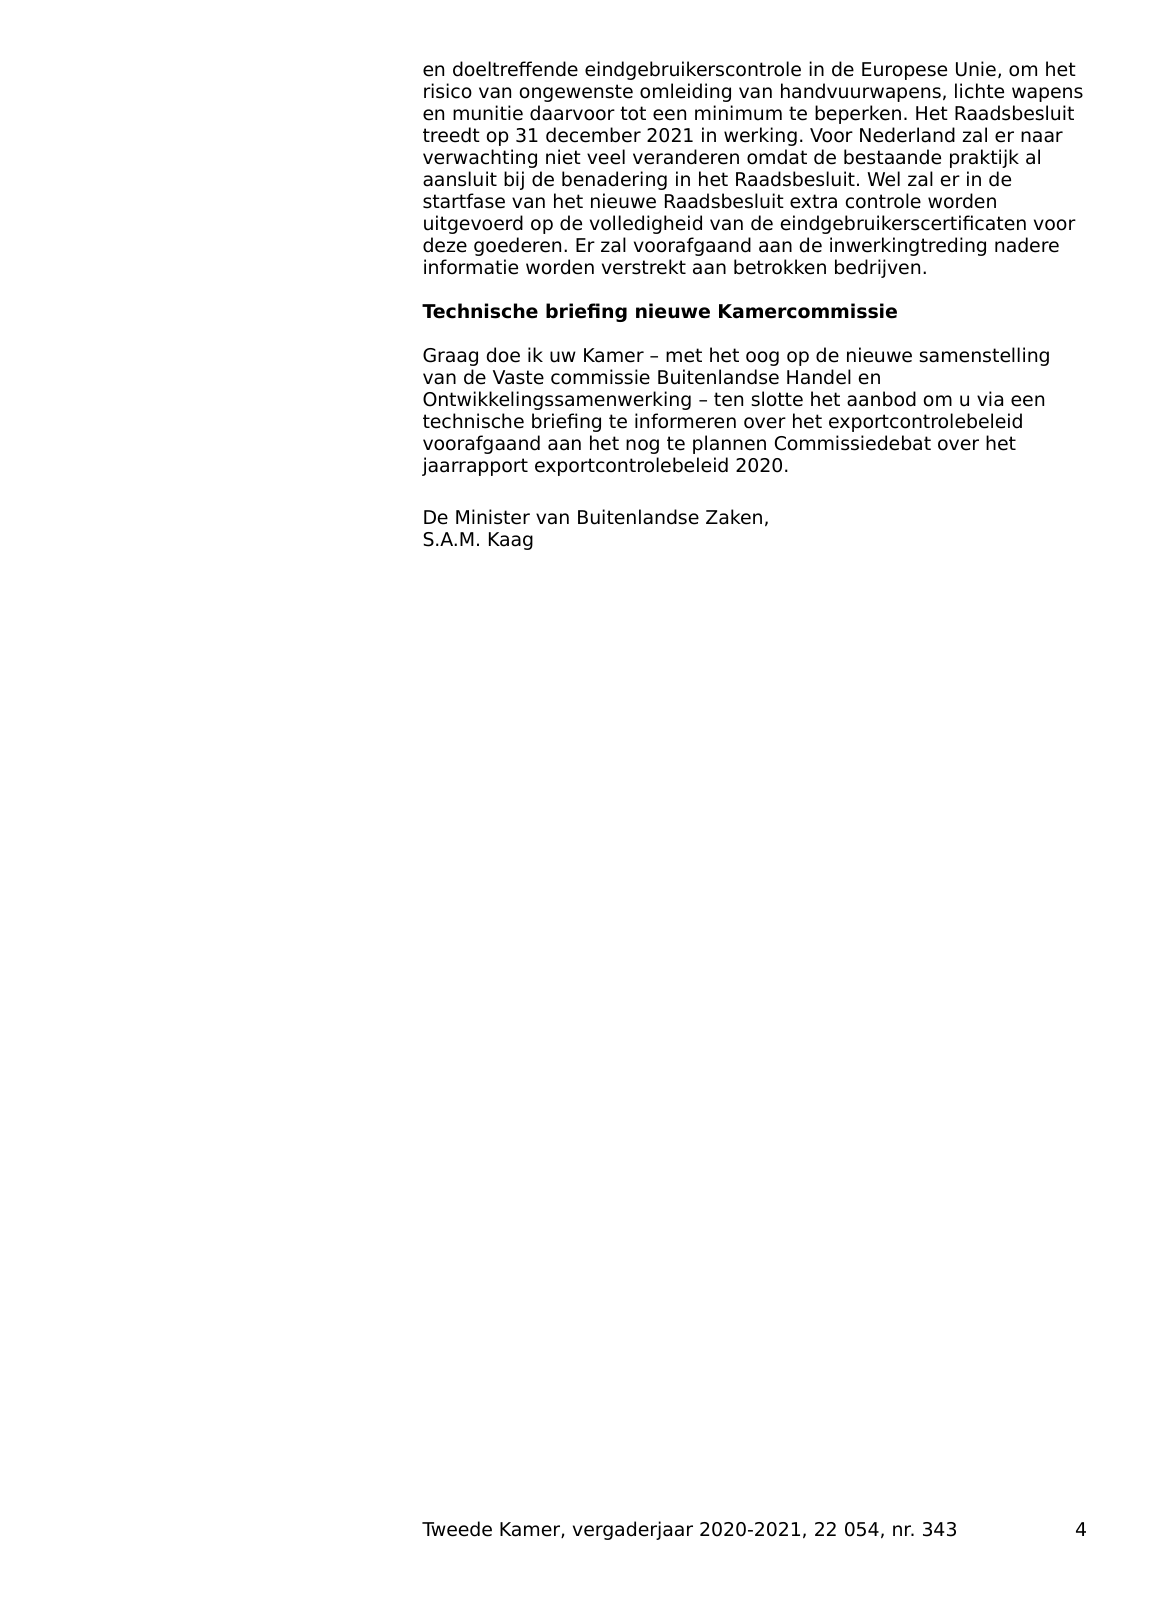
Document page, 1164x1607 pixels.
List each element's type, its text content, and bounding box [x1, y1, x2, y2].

text De Minister van Buitenlandse Zaken, S.A.M. Kaag [422, 507, 1087, 551]
text Graag doe ik uw Kamer – met het oog op de nieuwe samenstelling van de Vaste commissie Buitenlandse Handel en Ontwikkelingssamenwerking – ten slotte het aanbod om u via een technische briefing te informeren over het exportcontrolebeleid voorafgaand aan het nog te plannen Commissiedebat over het jaarrapport exportcontrolebeleid 2020. [422, 345, 1087, 477]
subtitle Technische briefing nieuwe Kamercommissie [422, 301, 1087, 323]
text en doeltreffende eindgebruikerscontrole in de Europese Unie, om het risico van ongewenste omleiding van handvuurwapens, lichte wapens en munitie daarvoor tot een minimum te beperken. Het Raadsbesluit treedt op 31 december 2021 in werking. Voor Nederland zal er naar verwachting niet veel veranderen omdat de bestaande praktijk al aansluit bij de benadering in het Raadsbesluit. Wel zal er in de startfase van het nieuwe Raadsbesluit extra controle worden uitgevoerd op de volledigheid van de eindgebruikerscertificaten voor deze goederen. Er zal voorafgaand aan de inwerkingtreding nadere informatie worden verstrekt aan betrokken bedrijven. [422, 59, 1087, 279]
